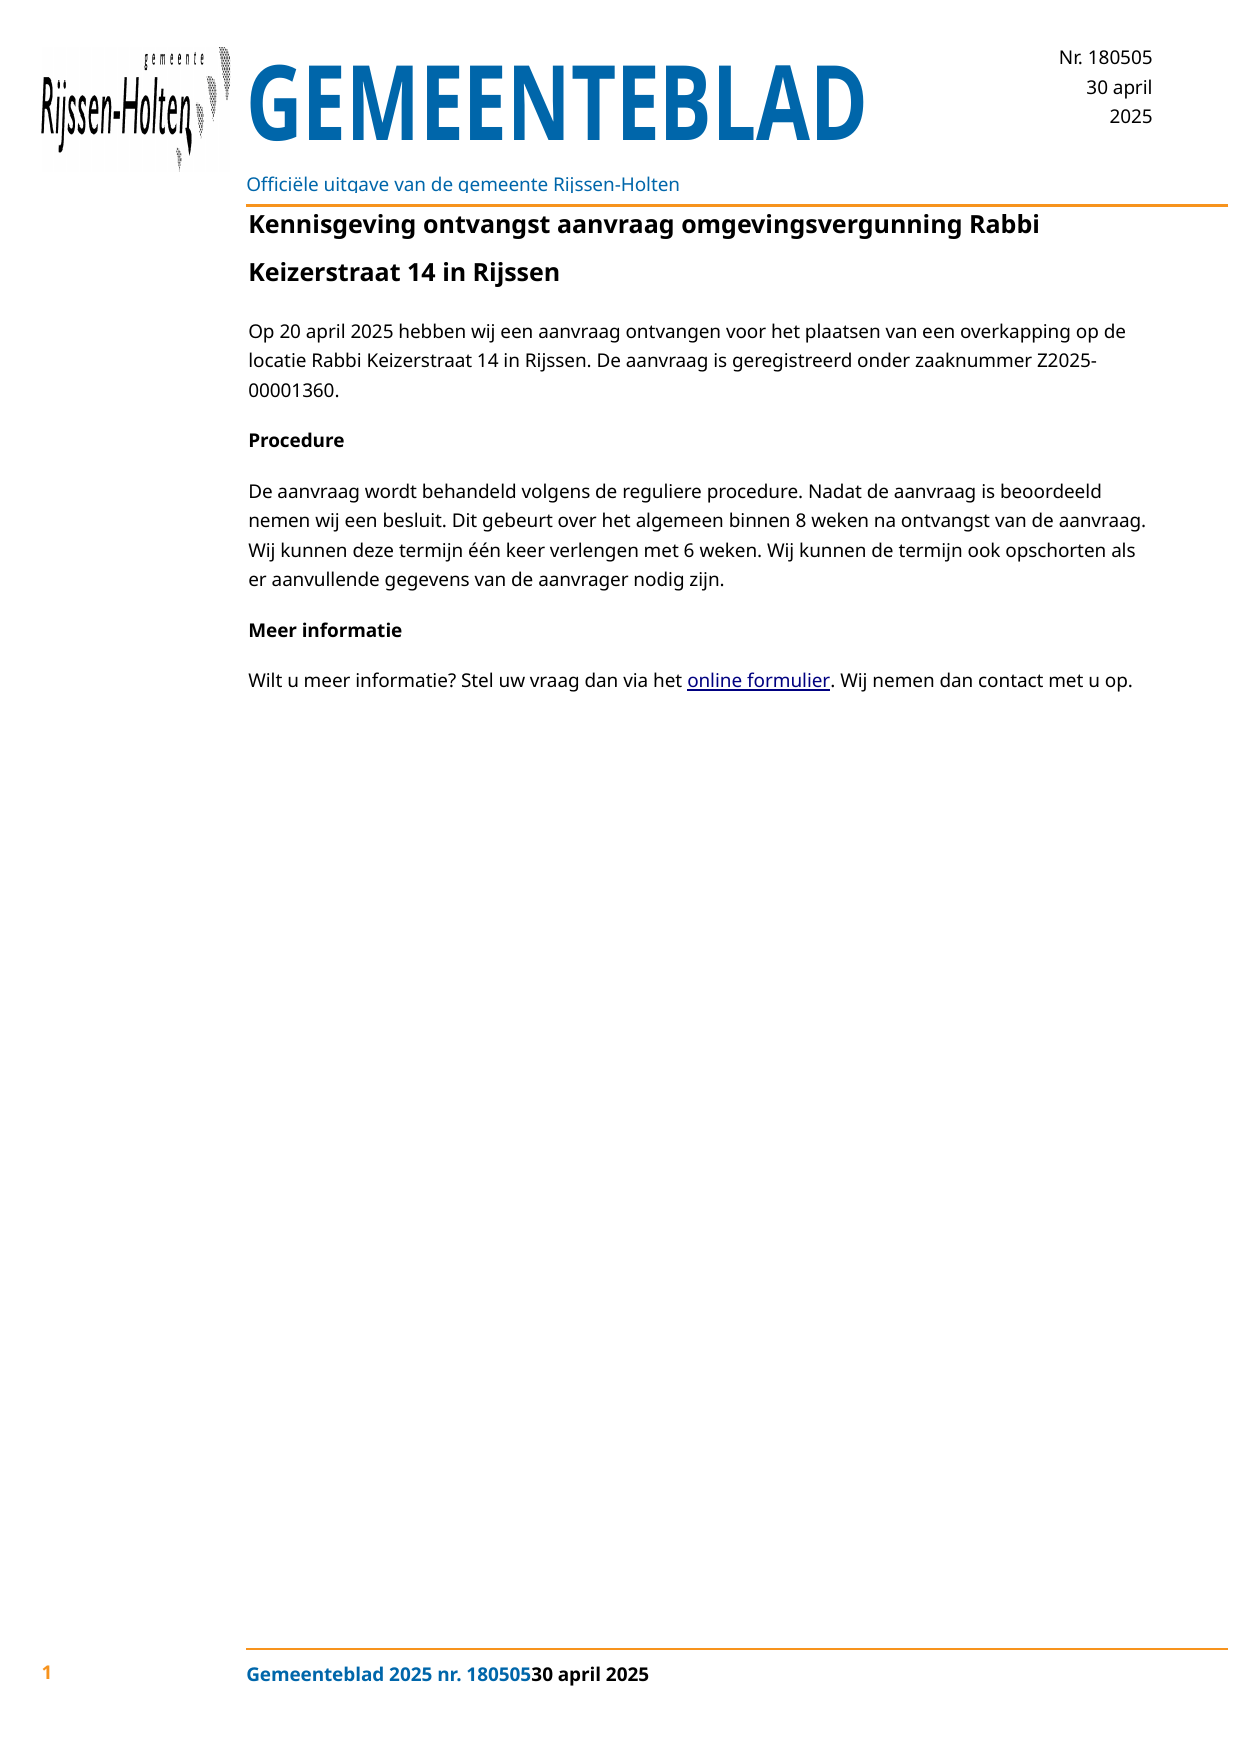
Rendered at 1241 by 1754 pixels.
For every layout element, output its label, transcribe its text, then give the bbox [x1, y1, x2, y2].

text Wilt u meer informatie? Stel uw vraag dan via het online formulier. Wij nemen dan contact met u op. [248, 667, 1152, 693]
text Op 20 april 2025 hebben wij een aanvraag ontvangen voor het plaatsen van een overkapping op de locatie Rabbi Keizerstraat 14 in Rijssen. De aanvraag is geregistreerd onder zaaknummer Z2025-00001360. [248, 318, 1152, 403]
text Meer informatie [248, 617, 1152, 643]
picture [41, 47, 231, 172]
text Kennisgeving ontvangst aanvraag omgevingsvergunning Rabbi Keizerstraat 14 in Rijssen [248, 207, 1152, 288]
text Procedure [248, 427, 1152, 453]
text De aanvraag wordt behandeld volgens de reguliere procedure. Nadat de aanvraag is beoordeeld nemen wij een besluit. Dit gebeurt over het algemeen binnen 8 weken na ontvangst van de aanvraag. Wij kunnen deze termijn één keer verlengen met 6 weken. Wij kunnen de termijn ook opschorten als er aanvullende gegevens van de aanvrager nodig zijn. [248, 478, 1152, 592]
